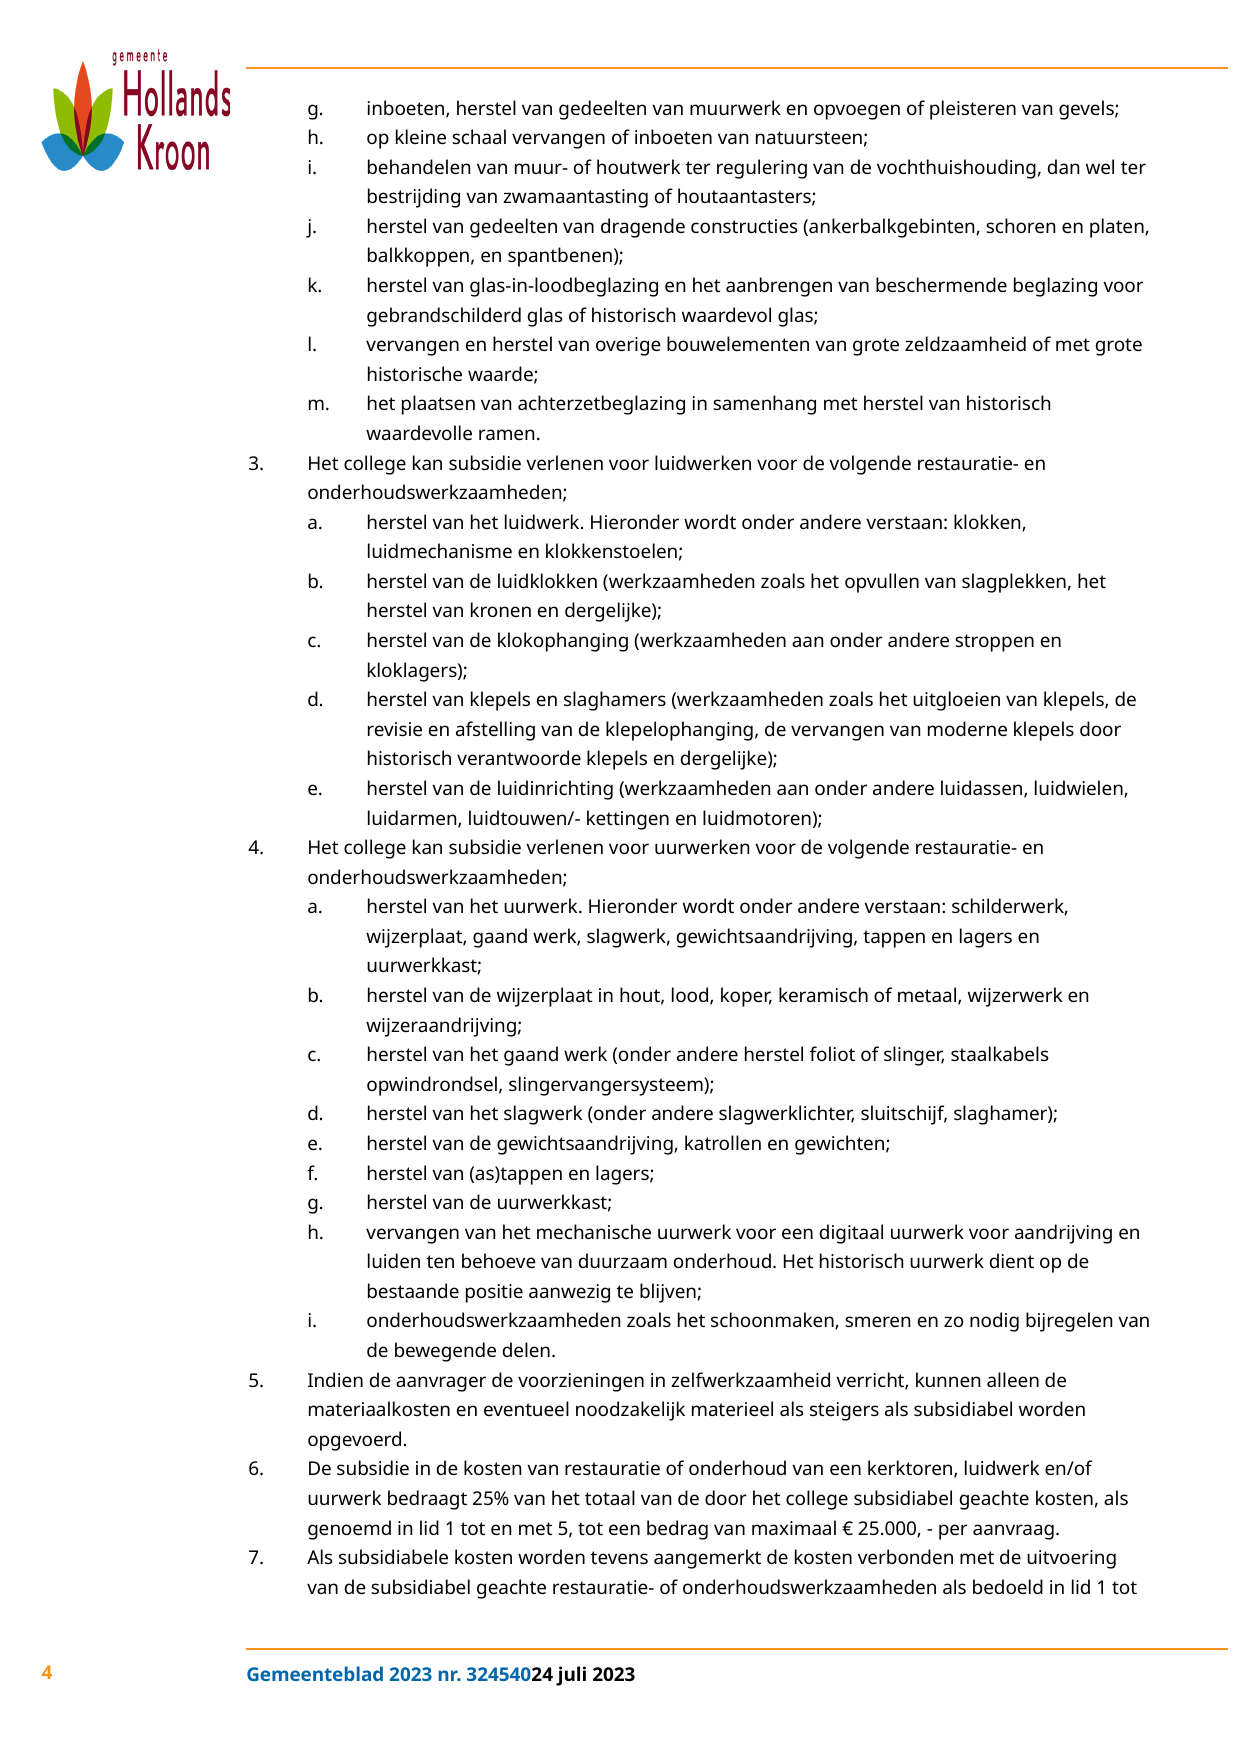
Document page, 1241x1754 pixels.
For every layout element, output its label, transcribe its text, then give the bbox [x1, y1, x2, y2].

list herstel van klepels en slaghamers (werkzaamheden zoals het uitgloeien van klepels, de revisie en afstelling van de klepelophanging, de vervangen van moderne klepels door historisch verantwoorde klepels en dergelijke); [307, 686, 1152, 771]
list herstel van (as)tappen en lagers; [307, 1160, 1152, 1186]
list herstel van het luidwerk. Hieronder wordt onder andere verstaan: klokken, luidmechanisme en klokkenstoelen; [307, 509, 1152, 564]
list inboeten, herstel van gedeelten van muurwerk en opvoegen of pleisteren van gevels; [307, 95, 1152, 121]
list herstel van de luidklokken (werkzaamheden zoals het opvullen van slagplekken, het herstel van kronen en dergelijke); [307, 568, 1152, 623]
list Als subsidiabele kosten worden tevens aangemerkt de kosten verbonden met de uitvoering van de subsidiabel geachte restauratie- of onderhoudswerkzaamheden als bedoeld in lid 1 tot [248, 1544, 1152, 1600]
list herstel van het gaand werk (onder andere herstel foliot of slinger, staalkabels opwindrondsel, slingervangersysteem); [307, 1041, 1152, 1097]
list herstel van de luidinrichting (werkzaamheden aan onder andere luidassen, luidwielen, luidarmen, luidtouwen/- kettingen en luidmotoren); [307, 775, 1152, 831]
list behandelen van muur- of houtwerk ter regulering van de vochthuishouding, dan wel ter bestrijding van zwamaantasting of houtaantasters; [307, 154, 1152, 209]
list herstel van de klokophanging (werkzaamheden aan onder andere stroppen en kloklagers); [307, 627, 1152, 683]
list herstel van de wijzerplaat in hout, lood, koper, keramisch of metaal, wijzerwerk en wijzeraandrijving; [307, 982, 1152, 1038]
list herstel van de gewichtsaandrijving, katrollen en gewichten; [307, 1130, 1152, 1156]
list Indien de aanvrager de voorzieningen in zelfwerkzaamheid verricht, kunnen alleen de materiaalkosten en eventueel noodzakelijk materieel als steigers als subsidiabel worden opgevoerd. [248, 1367, 1152, 1452]
list herstel van gedeelten van dragende constructies (ankerbalkgebinten, schoren en platen, balkkoppen, en spantbenen); [307, 213, 1152, 268]
list herstel van het slagwerk (onder andere slagwerklichter, sluitschijf, slaghamer); [307, 1101, 1152, 1126]
list herstel van glas-in-loodbeglazing en het aanbrengen van beschermende beglazing voor gebrandschilderd glas of historisch waardevol glas; [307, 272, 1152, 328]
list herstel van het uurwerk. Hieronder wordt onder andere verstaan: schilderwerk, wijzerplaat, gaand werk, slagwerk, gewichtsaandrijving, tappen en lagers en uurwerkkast; [307, 893, 1152, 978]
list het plaatsen van achterzetbeglazing in samenhang met herstel van historisch waardevolle ramen. [307, 391, 1152, 446]
list De subsidie in de kosten van restauratie of onderhoud van een kerktoren, luidwerk en/of uurwerk bedraagt 25% van het totaal van de door het college subsidiabel geachte kosten, als genoemd in lid 1 tot en met 5, tot een bedrag van maximaal € 25.000, - per aanvraag. [248, 1456, 1152, 1541]
picture [41, 47, 231, 172]
list Het college kan subsidie verlenen voor luidwerken voor de volgende restauratie- en onderhoudswerkzaamheden; [248, 450, 1152, 505]
list Het college kan subsidie verlenen voor uurwerken voor de volgende restauratie- en onderhoudswerkzaamheden; [248, 834, 1152, 890]
list vervangen van het mechanische uurwerk voor een digitaal uurwerk voor aandrijving en luiden ten behoeve van duurzaam onderhoud. Het historisch uurwerk dient op de bestaande positie aanwezig te blijven; [307, 1219, 1152, 1304]
list vervangen en herstel van overige bouwelementen van grote zeldzaamheid of met grote historische waarde; [307, 331, 1152, 387]
list herstel van de uurwerkkast; [307, 1189, 1152, 1215]
list op kleine schaal vervangen of inboeten van natuursteen; [307, 124, 1152, 150]
list onderhoudswerkzaamheden zoals het schoonmaken, smeren en zo nodig bijregelen van de bewegende delen. [307, 1308, 1152, 1363]
